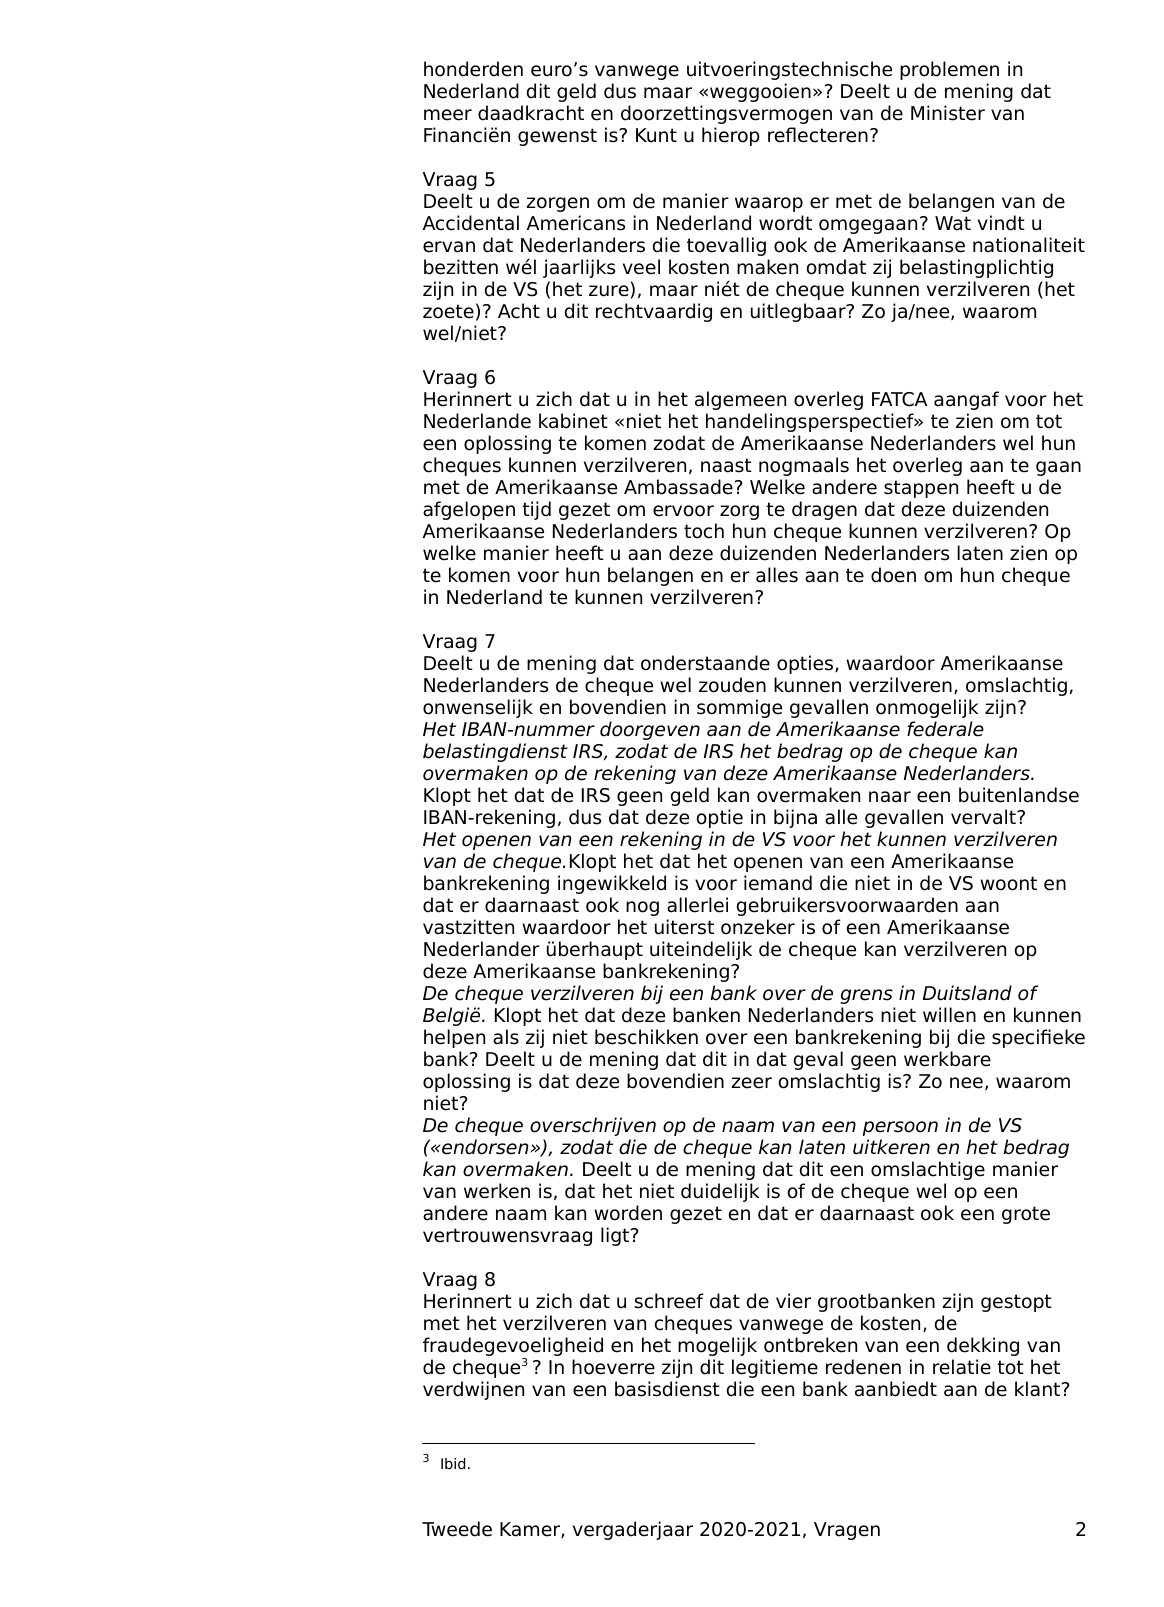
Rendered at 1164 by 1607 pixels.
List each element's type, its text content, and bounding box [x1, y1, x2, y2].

text Vraag 6 [422, 367, 1087, 389]
text De cheque overschrijven op de naam van een persoon in de VS («endorsen»), zodat die de cheque kan laten uitkeren en het bedrag kan overmaken. Deelt u de mening dat dit een omslachtige manier van werken is, dat het niet duidelijk is of de cheque wel op een andere naam kan worden gezet en dat er daarnaast ook een grote vertrouwensvraag ligt? [422, 1115, 1087, 1247]
text Herinnert u zich dat u schreef dat de vier grootbanken zijn gestopt met het verzilveren van cheques vanwege de kosten, de fraudegevoeligheid en het mogelijk ontbreken van een dekking van de cheque? In hoeverre zijn dit legitieme redenen in relatie tot het verdwijnen van een basisdienst die een bank aanbiedt aan de klant? [422, 1291, 1087, 1401]
text Deelt u de zorgen om de manier waarop er met de belangen van de Accidental Americans in Nederland wordt omgegaan? Wat vindt u ervan dat Nederlanders die toevallig ook de Amerikaanse nationaliteit bezitten wél jaarlijks veel kosten maken omdat zij belastingplichtig zijn in de VS (het zure), maar niét de cheque kunnen verzilveren (het zoete)? Acht u dit rechtvaardig en uitlegbaar? Zo ja/nee, waarom wel/niet? [422, 191, 1087, 345]
text Het openen van een rekening in de VS voor het kunnen verzilveren van de cheque.Klopt het dat het openen van een Amerikaanse bankrekening ingewikkeld is voor iemand die niet in de VS woont en dat er daarnaast ook nog allerlei gebruikersvoorwaarden aan vastzitten waardoor het uiterst onzeker is of een Amerikaanse Nederlander überhaupt uiteindelijk de cheque kan verzilveren op deze Amerikaanse bankrekening? [422, 829, 1087, 983]
text Deelt u de mening dat onderstaande opties, waardoor Amerikaanse Nederlanders de cheque wel zouden kunnen verzilveren, omslachtig, onwenselijk en bovendien in sommige gevallen onmogelijk zijn? [422, 653, 1087, 719]
text Ibid. [422, 1452, 1087, 1474]
text Het IBAN-nummer doorgeven aan de Amerikaanse federale belastingdienst IRS, zodat de IRS het bedrag op de cheque kan overmaken op de rekening van deze Amerikaanse Nederlanders. Klopt het dat de IRS geen geld kan overmaken naar een buitenlandse IBAN-rekening, dus dat deze optie in bijna alle gevallen vervalt? [422, 719, 1087, 829]
text Vraag 5 [422, 169, 1087, 191]
text De cheque verzilveren bij een bank over de grens in Duitsland of België. Klopt het dat deze banken Nederlanders niet willen en kunnen helpen als zij niet beschikken over een bankrekening bij die specifieke bank? Deelt u de mening dat dit in dat geval geen werkbare oplossing is dat deze bovendien zeer omslachtig is? Zo nee, waarom niet? [422, 983, 1087, 1115]
text honderden euro’s vanwege uitvoeringstechnische problemen in Nederland dit geld dus maar «weggooien»? Deelt u de mening dat meer daadkracht en doorzettingsvermogen van de Minister van Financiën gewenst is? Kunt u hierop reflecteren? [422, 59, 1087, 147]
text Herinnert u zich dat u in het algemeen overleg FATCA aangaf voor het Nederlande kabinet «niet het handelingsperspectief» te zien om tot een oplossing te komen zodat de Amerikaanse Nederlanders wel hun cheques kunnen verzilveren, naast nogmaals het overleg aan te gaan met de Amerikaanse Ambassade? Welke andere stappen heeft u de afgelopen tijd gezet om ervoor zorg te dragen dat deze duizenden Amerikaanse Nederlanders toch hun cheque kunnen verzilveren? Op welke manier heeft u aan deze duizenden Nederlanders laten zien op te komen voor hun belangen en er alles aan te doen om hun cheque in Nederland te kunnen verzilveren? [422, 389, 1087, 609]
text Vraag 8 [422, 1269, 1087, 1291]
text Vraag 7 [422, 631, 1087, 653]
